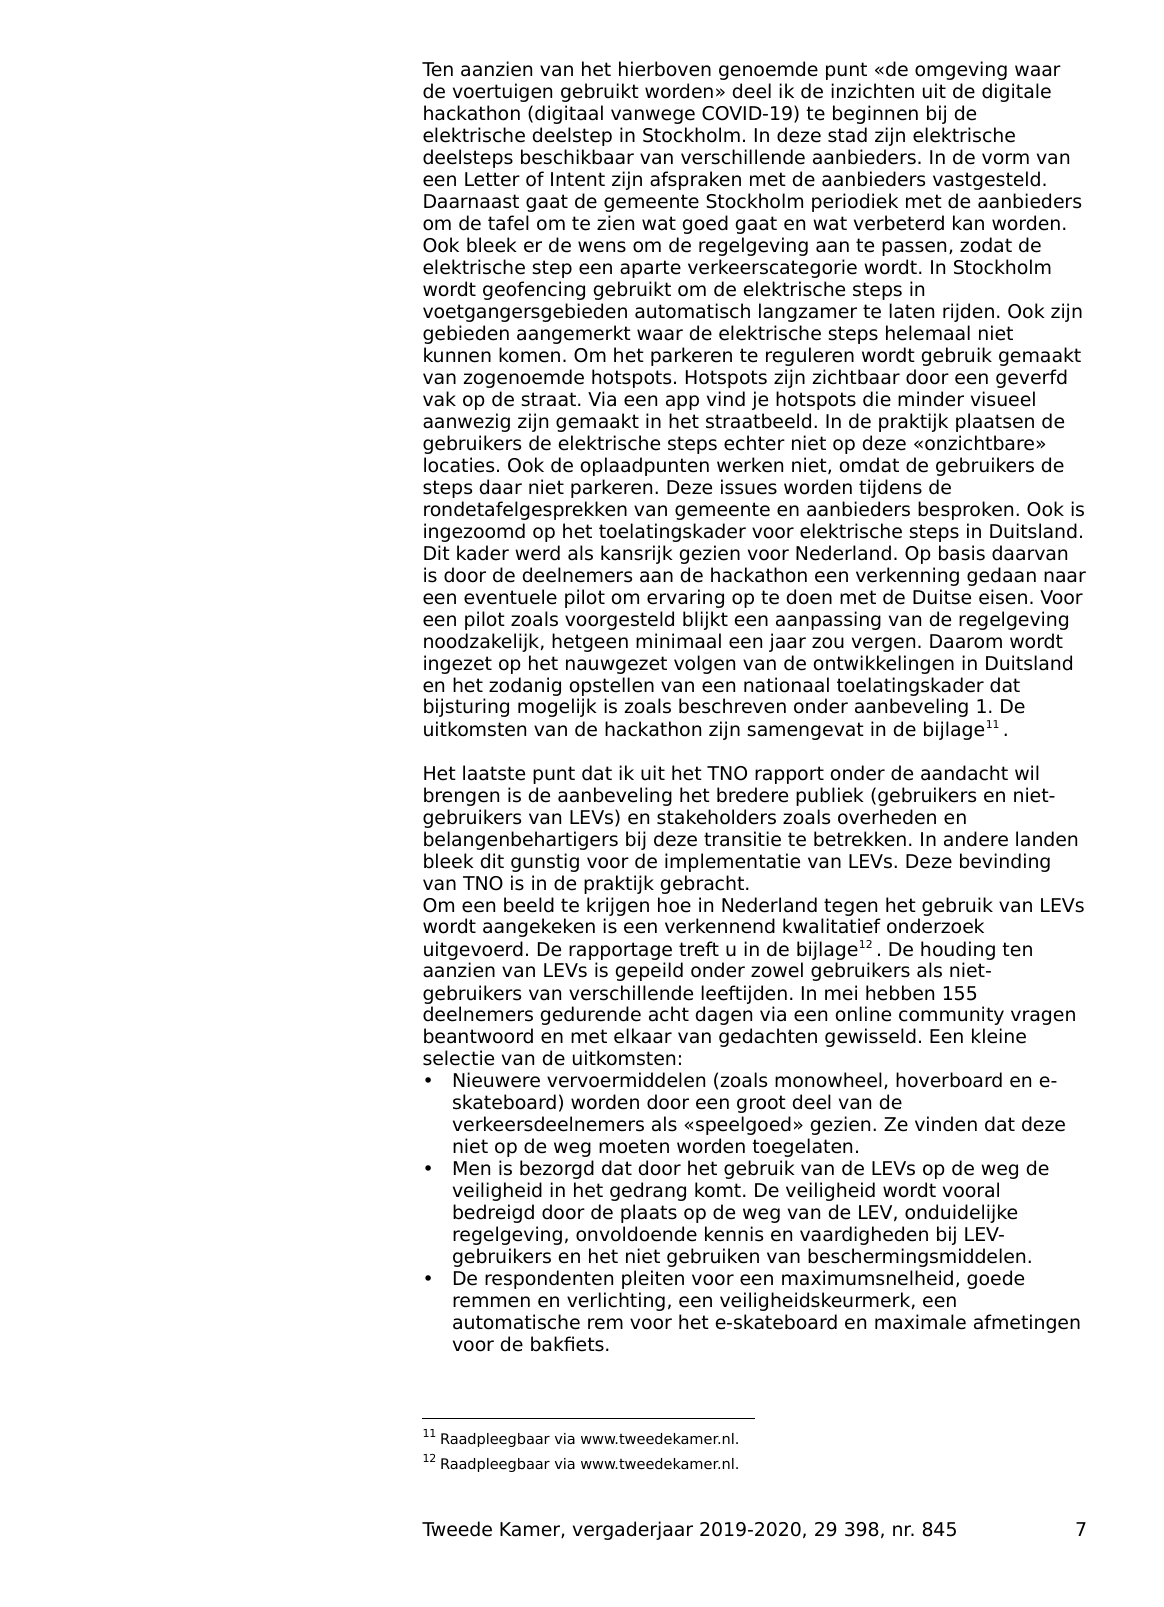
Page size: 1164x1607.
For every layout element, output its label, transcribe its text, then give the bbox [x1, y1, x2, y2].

text • Nieuwere vervoermiddelen (zoals monowheel, hoverboard en e-skateboard) worden door een groot deel van de verkeersdeelnemers als «speelgoed» gezien. Ze vinden dat deze niet op de weg moeten worden toegelaten. [422, 1070, 1087, 1158]
text Het laatste punt dat ik uit het TNO rapport onder de aandacht wil brengen is de aanbeveling het bredere publiek (gebruikers en niet-gebruikers van LEVs) en stakeholders zoals overheden en belangenbehartigers bij deze transitie te betrekken. In andere landen bleek dit gunstig voor de implementatie van LEVs. Deze bevinding van TNO is in de praktijk gebracht. [422, 763, 1087, 894]
text • De respondenten pleiten voor een maximumsnelheid, goede remmen en verlichting, een veiligheidskeurmerk, een automatische rem voor het e-skateboard en maximale afmetingen voor de bakfiets. [422, 1268, 1087, 1356]
text Raadpleegbaar via www.tweedekamer.nl. [422, 1452, 1087, 1474]
text Raadpleegbaar via www.tweedekamer.nl. [422, 1427, 1087, 1449]
text • Men is bezorgd dat door het gebruik van de LEVs op de weg de veiligheid in het gedrang komt. De veiligheid wordt vooral bedreigd door de plaats op de weg van de LEV, onduidelijke regelgeving, onvoldoende kennis en vaardigheden bij LEV-gebruikers en het niet gebruiken van beschermingsmiddelen. [422, 1158, 1087, 1268]
text Ten aanzien van het hierboven genoemde punt «de omgeving waar de voertuigen gebruikt worden» deel ik de inzichten uit de digitale hackathon (digitaal vanwege COVID-19) te beginnen bij de elektrische deelstep in Stockholm. In deze stad zijn elektrische deelsteps beschikbaar van verschillende aanbieders. In de vorm van een Letter of Intent zijn afspraken met de aanbieders vastgesteld. Daarnaast gaat de gemeente Stockholm periodiek met de aanbieders om de tafel om te zien wat goed gaat en wat verbeterd kan worden. Ook bleek er de wens om de regelgeving aan te passen, zodat de elektrische step een aparte verkeerscategorie wordt. In Stockholm wordt geofencing gebruikt om de elektrische steps in voetgangersgebieden automatisch langzamer te laten rijden. Ook zijn gebieden aangemerkt waar de elektrische steps helemaal niet kunnen komen. Om het parkeren te reguleren wordt gebruik gemaakt van zogenoemde hotspots. Hotspots zijn zichtbaar door een geverfd vak op de straat. Via een app vind je hotspots die minder visueel aanwezig zijn gemaakt in het straatbeeld. In de praktijk plaatsen de gebruikers de elektrische steps echter niet op deze «onzichtbare» locaties. Ook de oplaadpunten werken niet, omdat de gebruikers de steps daar niet parkeren. Deze issues worden tijdens de rondetafelgesprekken van gemeente en aanbieders besproken. Ook is ingezoomd op het toelatingskader voor elektrische steps in Duitsland. Dit kader werd als kansrijk gezien voor Nederland. Op basis daarvan is door de deelnemers aan de hackathon een verkenning gedaan naar een eventuele pilot om ervaring op te doen met de Duitse eisen. Voor een pilot zoals voorgesteld blijkt een aanpassing van de regelgeving noodzakelijk, hetgeen minimaal een jaar zou vergen. Daarom wordt ingezet op het nauwgezet volgen van de ontwikkelingen in Duitsland en het zodanig opstellen van een nationaal toelatingskader dat bijsturing mogelijk is zoals beschreven onder aanbeveling 1. De uitkomsten van de hackathon zijn samengevat in de bijlage. [422, 59, 1087, 740]
text Om een beeld te krijgen hoe in Nederland tegen het gebruik van LEVs wordt aangekeken is een verkennend kwalitatief onderzoek uitgevoerd. De rapportage treft u in de bijlage. De houding ten aanzien van LEVs is gepeild onder zowel gebruikers als niet-gebruikers van verschillende leeftijden. In mei hebben 155 deelnemers gedurende acht dagen via een online community vragen beantwoord en met elkaar van gedachten gewisseld. Een kleine selectie van de uitkomsten: [422, 894, 1087, 1070]
